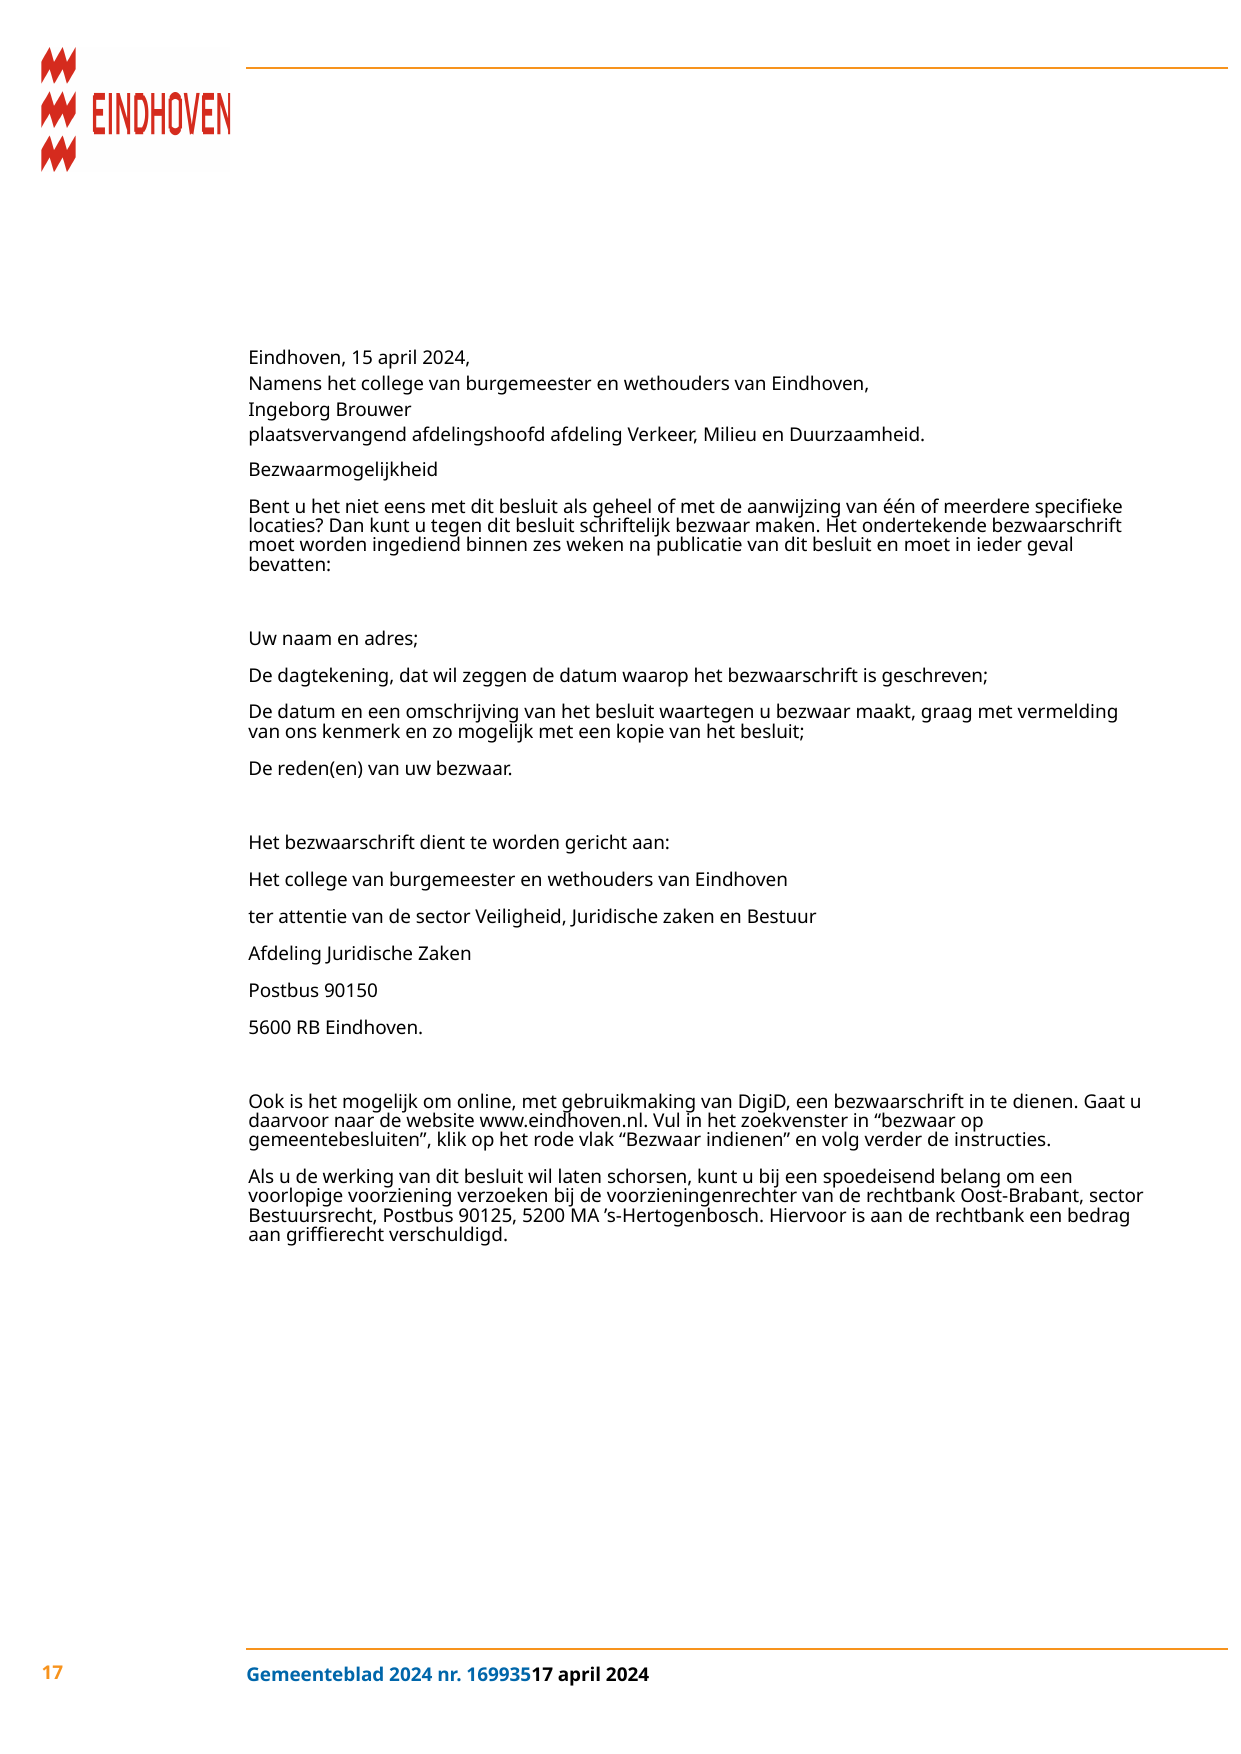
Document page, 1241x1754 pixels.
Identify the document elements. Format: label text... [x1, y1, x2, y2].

text Bent u het niet eens met dit besluit als geheel of met de aanwijzing van één of meerdere specifieke locaties? Dan kunt u tegen dit besluit schriftelijk bezwaar maken. Het ondertekende bezwaarschrift moet worden ingediend binnen zes weken na publicatie van dit besluit en moet in ieder geval bevatten: [248, 498, 1152, 575]
picture [41, 47, 231, 172]
text Ingeborg Brouwer [248, 396, 1152, 421]
text Afdeling Juridische Zaken [248, 945, 1152, 964]
text Bezwaarmogelijkheid [248, 461, 1152, 480]
text Uw naam en adres; [248, 629, 1152, 649]
text De dagtekening, dat wil zeggen de datum waarop het bezwaarschrift is geschreven; [248, 667, 1152, 686]
text Het bezwaarschrift dient te worden gericht aan: [248, 834, 1152, 853]
text Als u de werking van dit besluit wil laten schorsen, kunt u bij een spoedeisend belang om een voorlopige voorziening verzoeken bij de voorzieningenrechter van de rechtbank Oost-Brabant, sector Bestuursrecht, Postbus 90125, 5200 MA ’s-Hertogenbosch. Hiervoor is aan de rechtbank een bedrag aan griffierecht verschuldigd. [248, 1168, 1152, 1245]
text Ook is het mogelijk om online, met gebruikmaking van DigiD, een bezwaarschrift in te dienen. Gaat u daarvoor naar de website www.eindhoven.nl. Vul in het zoekvenster in “bezwaar op gemeentebesluiten”, klik op het rode vlak “Bezwaar indienen” en volg verder de instructies. [248, 1093, 1152, 1150]
text De reden(en) van uw bezwaar. [248, 760, 1152, 779]
text 5600 RB Eindhoven. [248, 1019, 1152, 1038]
text plaatsvervangend afdelingshoofd afdeling Verkeer, Milieu en Duurzaamheid. [248, 421, 1152, 447]
text Eindhoven, 15 april 2024, [248, 344, 1152, 370]
text ter attentie van de sector Veiligheid, Juridische zaken en Bestuur [248, 908, 1152, 927]
text Postbus 90150 [248, 982, 1152, 1001]
text Het college van burgemeester en wethouders van Eindhoven [248, 871, 1152, 890]
text De datum en een omschrijving van het besluit waartegen u bezwaar maakt, graag met vermelding van ons kenmerk en zo mogelijk met een kopie van het besluit; [248, 703, 1152, 742]
text Namens het college van burgemeester en wethouders van Eindhoven, [248, 370, 1152, 396]
